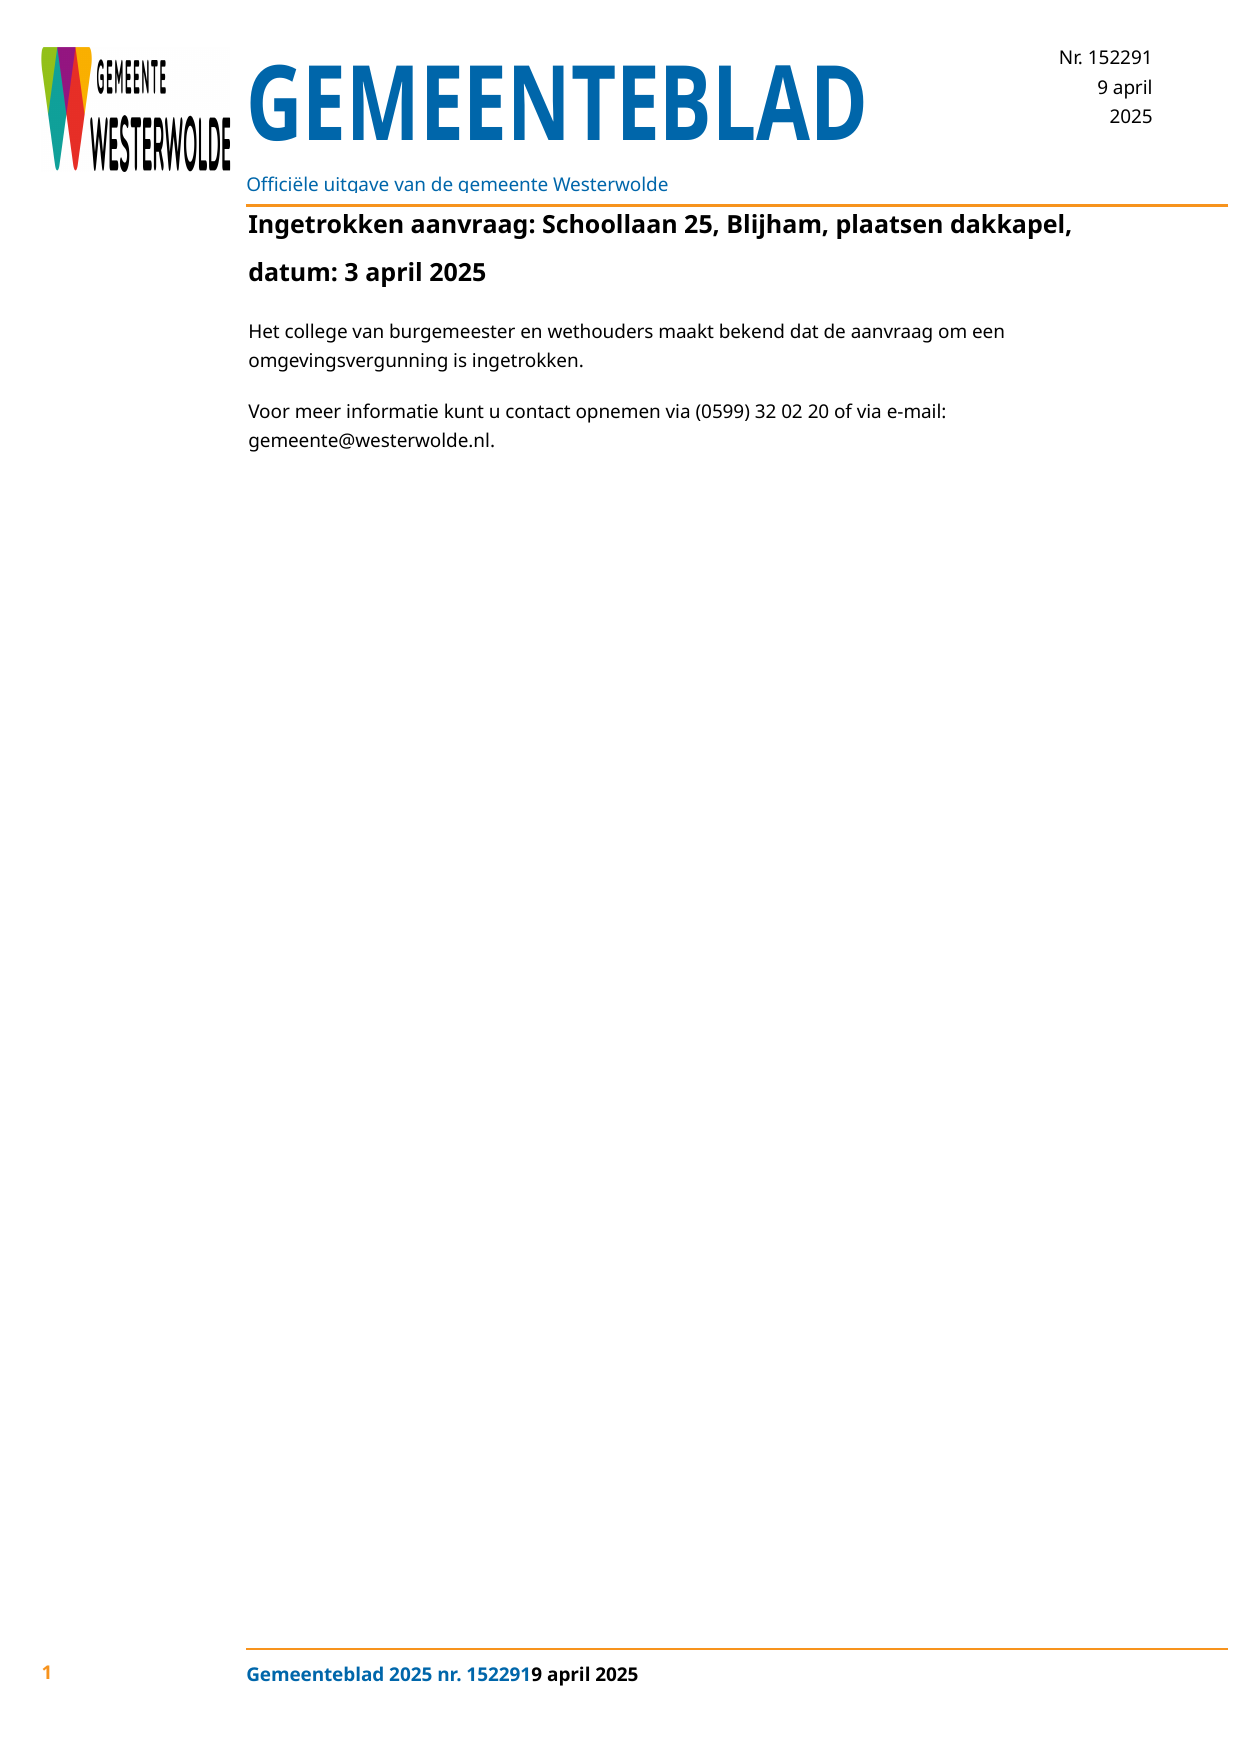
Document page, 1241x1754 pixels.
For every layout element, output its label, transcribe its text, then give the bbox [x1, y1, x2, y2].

picture [41, 47, 231, 172]
text Het college van burgemeester en wethouders maakt bekend dat de aanvraag om een omgevingsvergunning is ingetrokken. [248, 318, 1152, 373]
text Ingetrokken aanvraag: Schoollaan 25, Blijham, plaatsen dakkapel, datum: 3 april 2025 [248, 207, 1152, 288]
text Voor meer informatie kunt u contact opnemen via (0599) 32 02 20 of via e-mail: gemeente@westerwolde.nl. [248, 398, 1152, 453]
